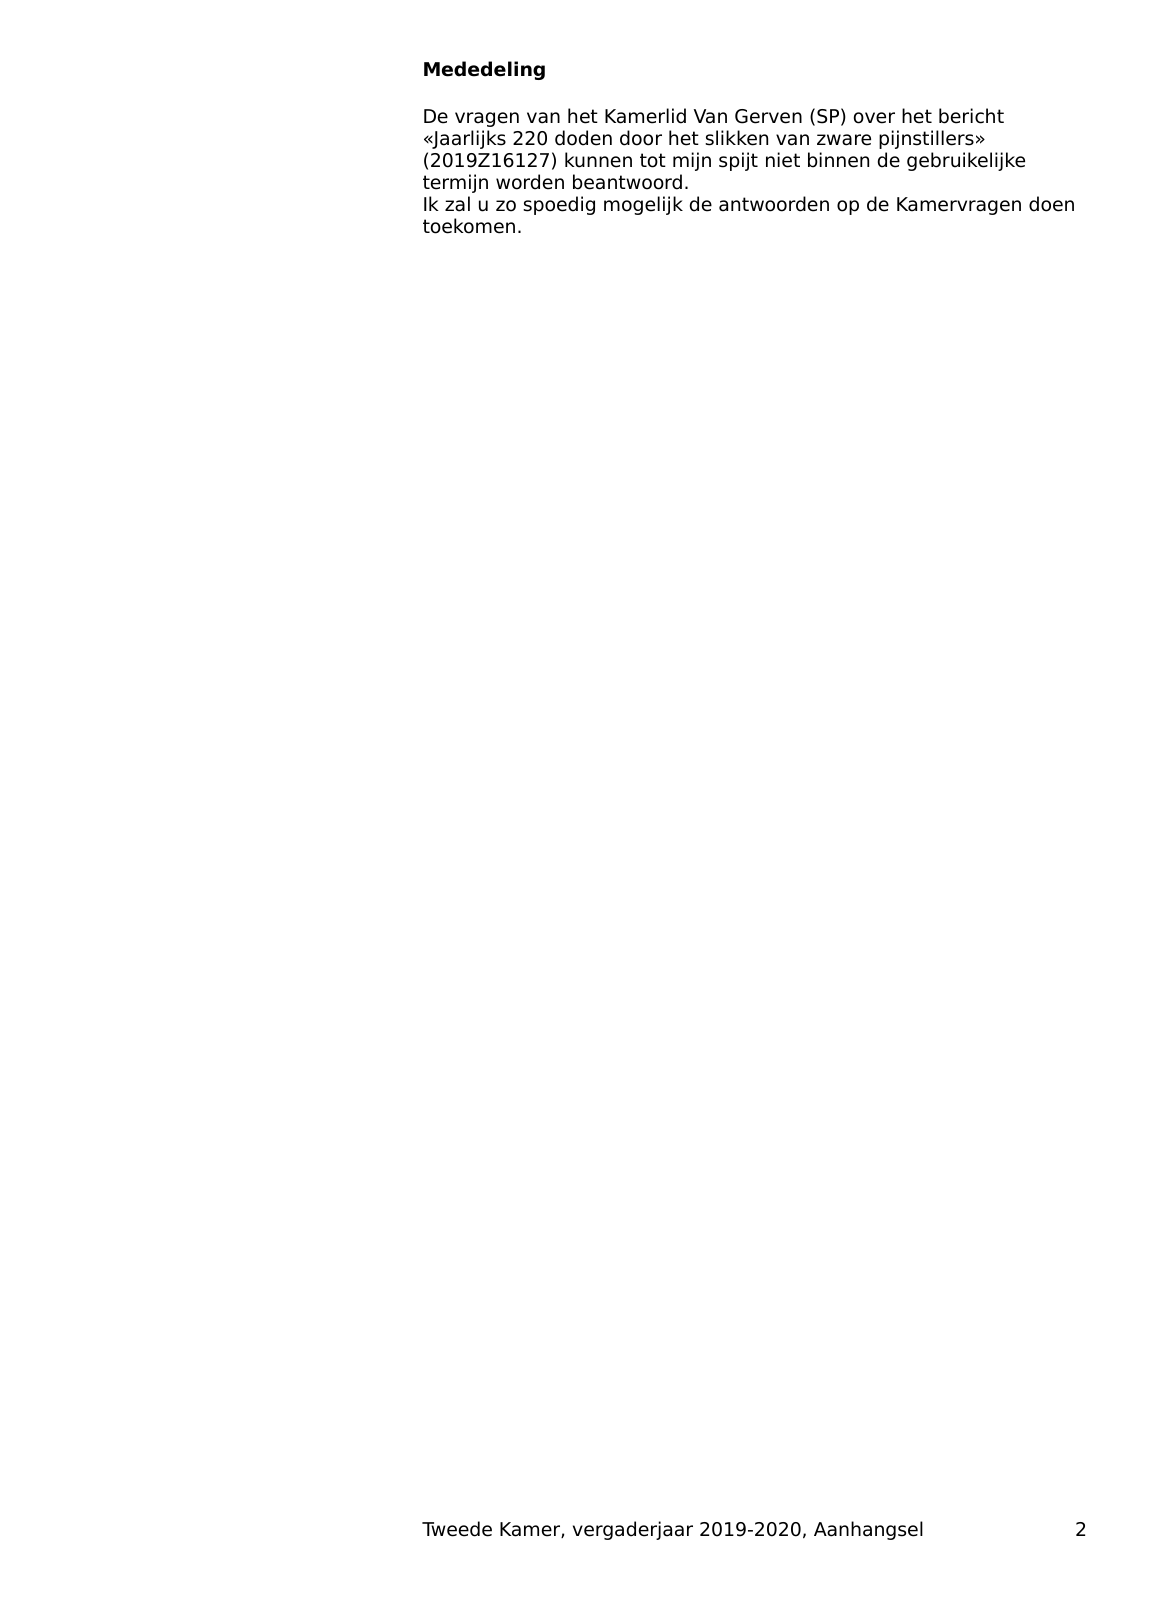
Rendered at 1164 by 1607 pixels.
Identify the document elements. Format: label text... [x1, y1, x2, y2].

text Ik zal u zo spoedig mogelijk de antwoorden op de Kamervragen doen toekomen. [422, 194, 1087, 238]
text De vragen van het Kamerlid Van Gerven (SP) over het bericht «Jaarlijks 220 doden door het slikken van zware pijnstillers» (2019Z16127) kunnen tot mijn spijt niet binnen de gebruikelijke termijn worden beantwoord. [422, 106, 1087, 194]
subtitle Mededeling [422, 59, 1087, 81]
